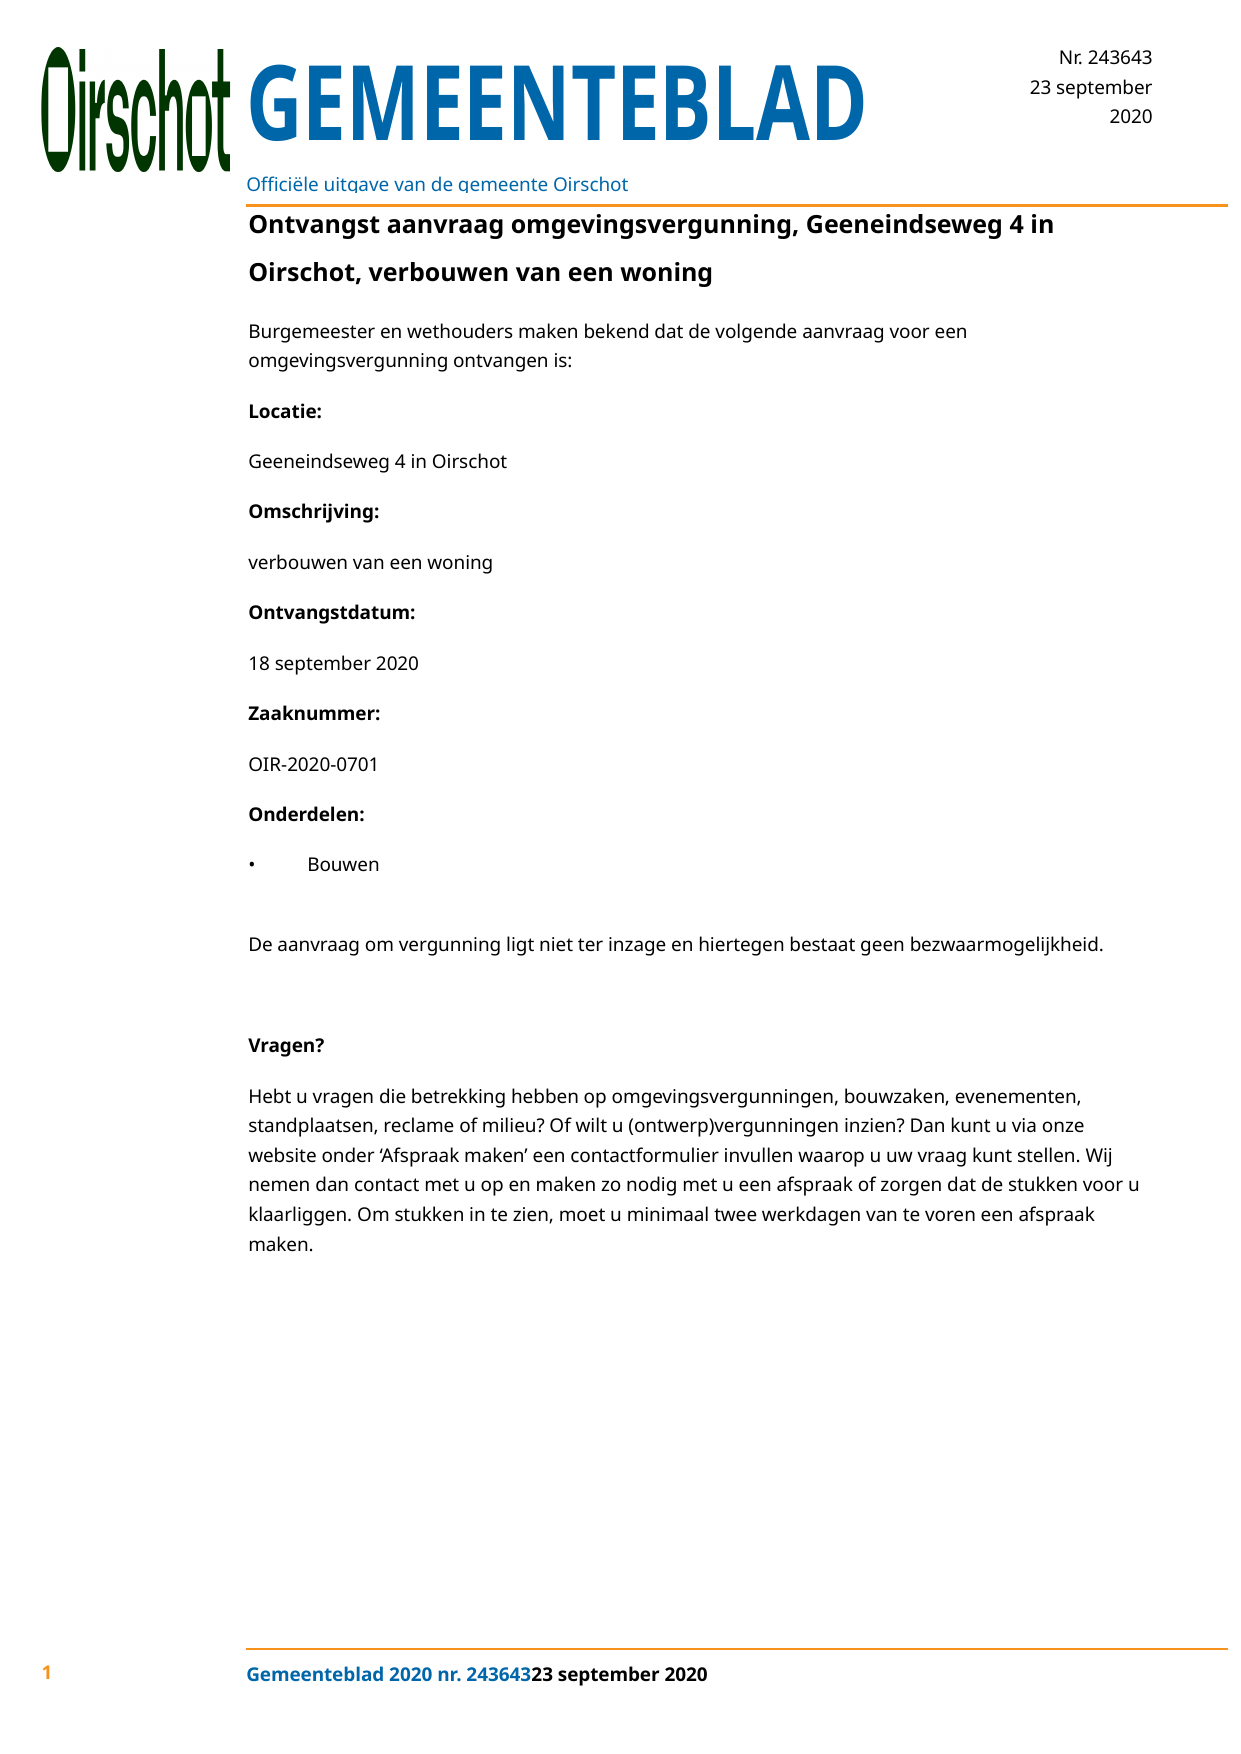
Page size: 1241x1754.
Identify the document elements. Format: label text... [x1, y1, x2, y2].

text Vragen? [248, 1032, 1152, 1058]
text verbouwen van een woning [248, 549, 1152, 575]
text Hebt u vragen die betrekking hebben op omgevingsvergunningen, bouwzaken, evenementen, standplaatsen, reclame of milieu? Of wilt u (ontwerp)vergunningen inzien? Dan kunt u via onze website onder ‘Afspraak maken’ een contactformulier invullen waarop u uw vraag kunt stellen. Wij nemen dan contact met u op en maken zo nodig met u een afspraak of zorgen dat de stukken voor u klaarliggen. Om stukken in te zien, moet u minimaal twee werkdagen van te voren een afspraak maken. [248, 1083, 1152, 1257]
text Omschrijving: [248, 499, 1152, 524]
text Locatie: [248, 398, 1152, 424]
text Ontvangst aanvraag omgevingsvergunning, Geeneindseweg 4 in Oirschot, verbouwen van een woning [248, 207, 1152, 288]
text OIR-2020-0701 [248, 751, 1152, 777]
text Geeneindseweg 4 in Oirschot [248, 448, 1152, 474]
text De aanvraag om vergunning ligt niet ter inzage en hiertegen bestaat geen bezwaarmogelijkheid. [248, 932, 1152, 957]
text 18 september 2020 [248, 650, 1152, 676]
text Zaaknummer: [248, 700, 1152, 726]
text Onderdelen: [248, 801, 1152, 827]
list Bouwen [248, 852, 1152, 877]
text Ontvangstdatum: [248, 599, 1152, 625]
picture [41, 47, 231, 172]
text Burgemeester en wethouders maken bekend dat de volgende aanvraag voor een omgevingsvergunning ontvangen is: [248, 318, 1152, 373]
